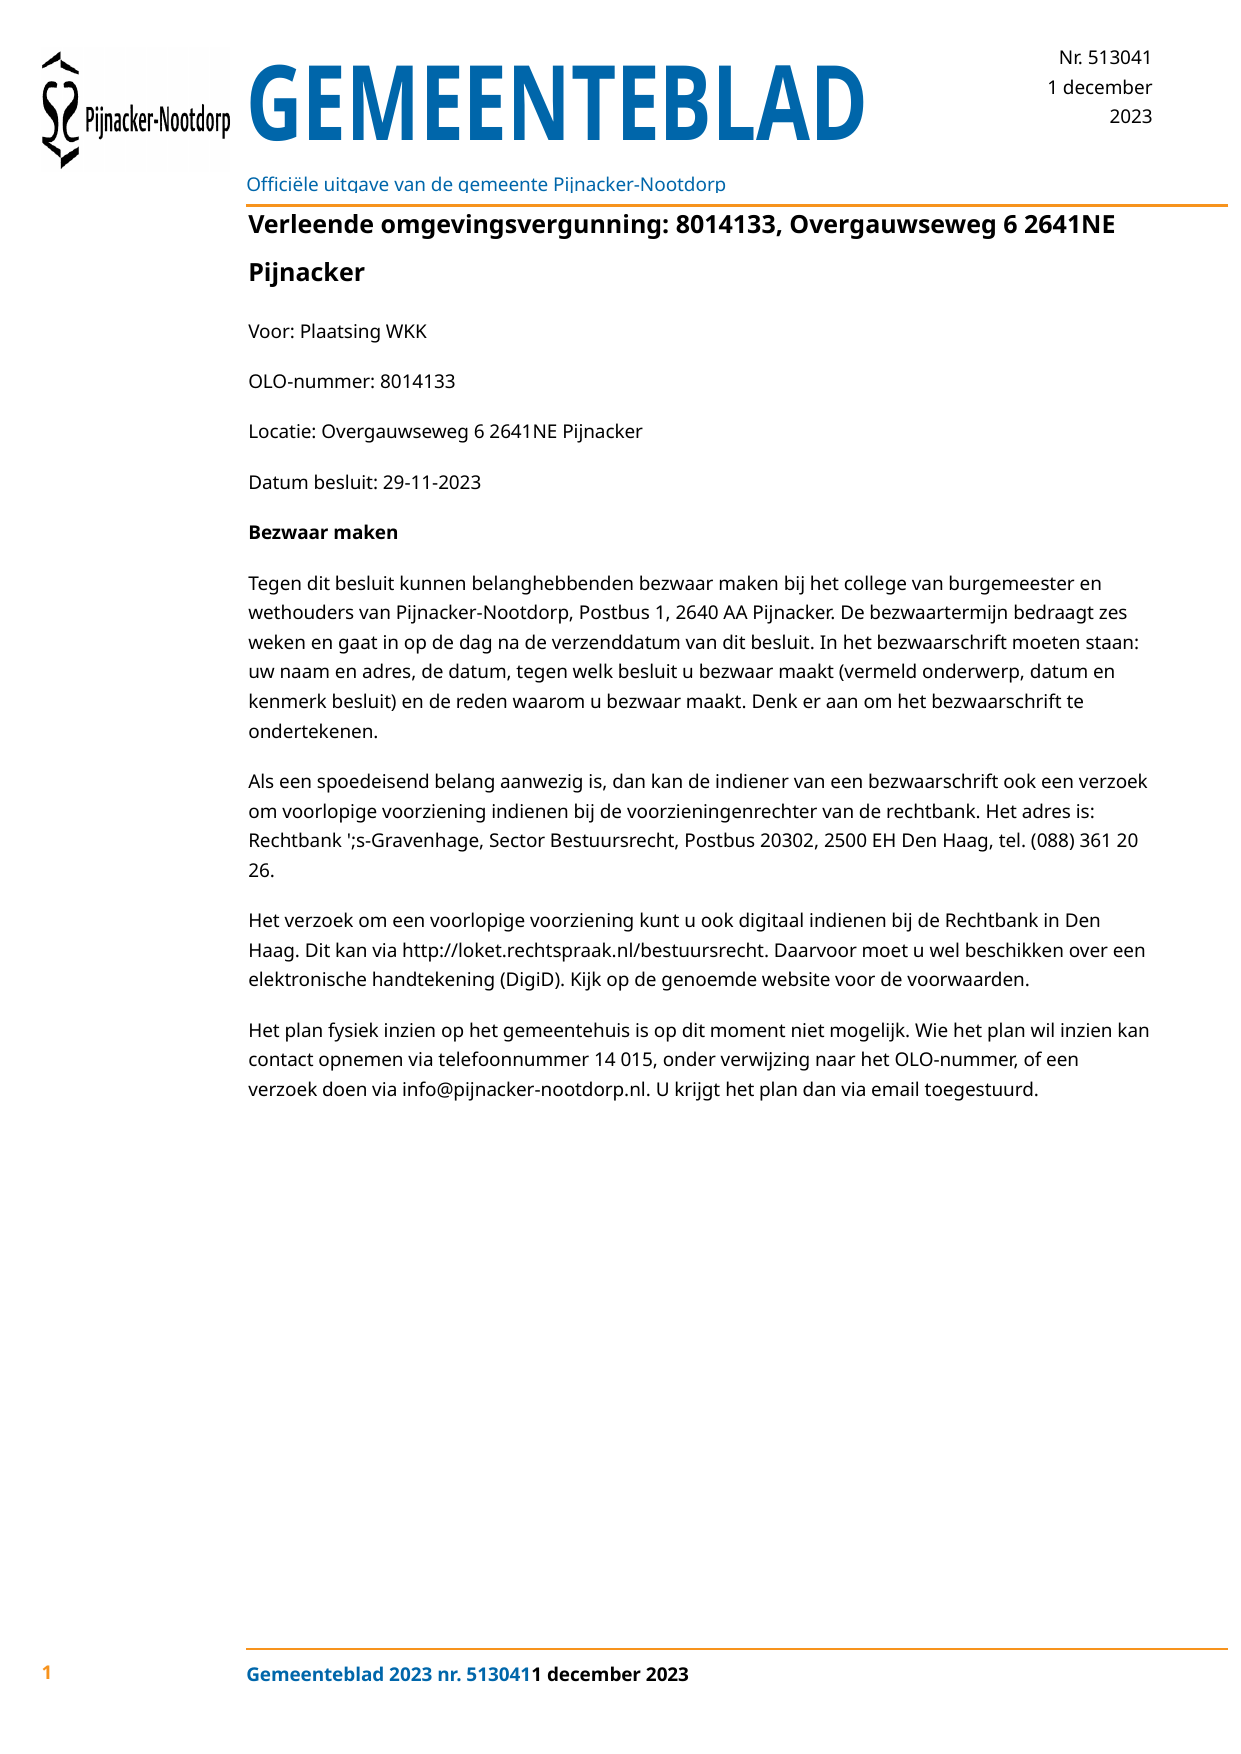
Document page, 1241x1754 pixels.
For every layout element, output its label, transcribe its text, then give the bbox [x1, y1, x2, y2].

picture [41, 47, 231, 172]
text OLO-nummer: 8014133 [248, 368, 1152, 394]
text Het plan fysiek inzien op het gemeentehuis is op dit moment niet mogelijk. Wie het plan wil inzien kan contact opnemen via telefoonnummer 14 015, onder verwijzing naar het OLO-nummer, of een verzoek doen via info@pijnacker-nootdorp.nl. U krijgt het plan dan via email toegestuurd. [248, 1017, 1152, 1102]
text Als een spoedeisend belang aanwezig is, dan kan de indiener van een bezwaarschrift ook een verzoek om voorlopige voorziening indienen bij de voorzieningenrechter van de rechtbank. Het adres is: Rechtbank ';s-Gravenhage, Sector Bestuursrecht, Postbus 20302, 2500 EH Den Haag, tel. (088) 361 20 26. [248, 768, 1152, 883]
text Datum besluit: 29-11-2023 [248, 469, 1152, 495]
text Bezwaar maken [248, 519, 1152, 545]
text Het verzoek om een voorlopige voorziening kunt u ook digitaal indienen bij de Rechtbank in Den Haag. Dit kan via http://loket.rechtspraak.nl/bestuursrecht. Daarvoor moet u wel beschikken over een elektronische handtekening (DigiD). Kijk op de genoemde website voor de voorwaarden. [248, 907, 1152, 992]
text Locatie: Overgauwseweg 6 2641NE Pijnacker [248, 419, 1152, 444]
text Verleende omgevingsvergunning: 8014133, Overgauwseweg 6 2641NE Pijnacker [248, 207, 1152, 288]
text Voor: Plaatsing WKK [248, 318, 1152, 344]
text Tegen dit besluit kunnen belanghebbenden bezwaar maken bij het college van burgemeester en wethouders van Pijnacker-Nootdorp, Postbus 1, 2640 AA Pijnacker. De bezwaartermijn bedraagt zes weken en gaat in op de dag na de verzenddatum van dit besluit. In het bezwaarschrift moeten staan: uw naam en adres, de datum, tegen welk besluit u bezwaar maakt (vermeld onderwerp, datum en kenmerk besluit) en de reden waarom u bezwaar maakt. Denk er aan om het bezwaarschrift te ondertekenen. [248, 570, 1152, 744]
